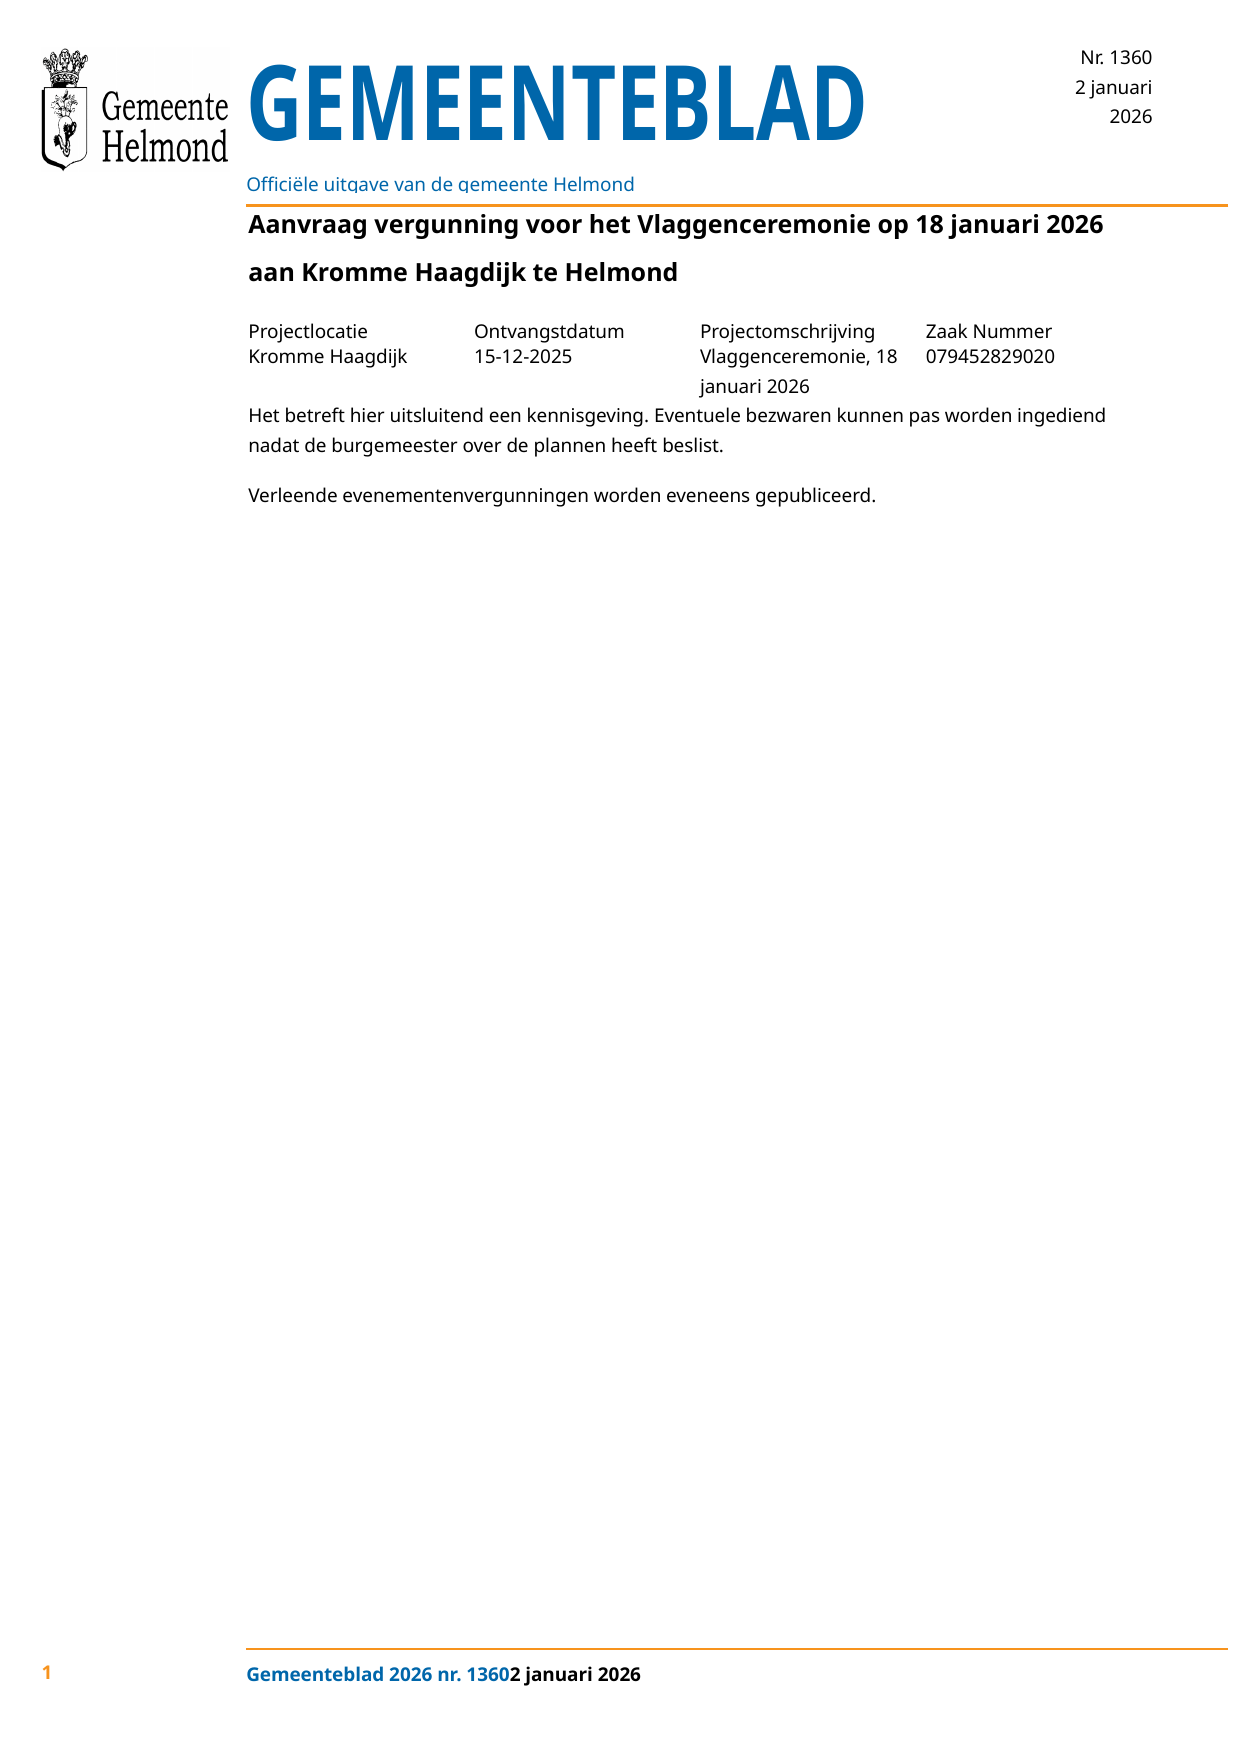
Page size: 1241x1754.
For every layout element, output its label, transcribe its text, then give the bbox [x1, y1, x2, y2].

picture [41, 47, 231, 172]
table_cell 15-12-2025 [474, 344, 700, 399]
text Aanvraag vergunning voor het Vlaggenceremonie op 18 januari 2026 aan Kromme Haagdijk te Helmond [248, 207, 1152, 288]
table_header Projectlocatie [248, 318, 474, 344]
text Het betreft hier uitsluitend een kennisgeving. Eventuele bezwaren kunnen pas worden ingediend nadat de burgemeester over de plannen heeft beslist. [248, 402, 1152, 458]
table_header Projectomschrijving [700, 318, 926, 344]
table_header Zaak Nummer [926, 318, 1152, 344]
table_cell Kromme Haagdijk [248, 344, 474, 399]
text Verleende evenementenvergunningen worden eveneens gepubliceerd. [248, 482, 1152, 508]
table_cell 079452829020 [926, 344, 1152, 399]
table_cell Vlaggenceremonie, 18 januari 2026 [700, 344, 926, 399]
table_header Ontvangstdatum [474, 318, 700, 344]
